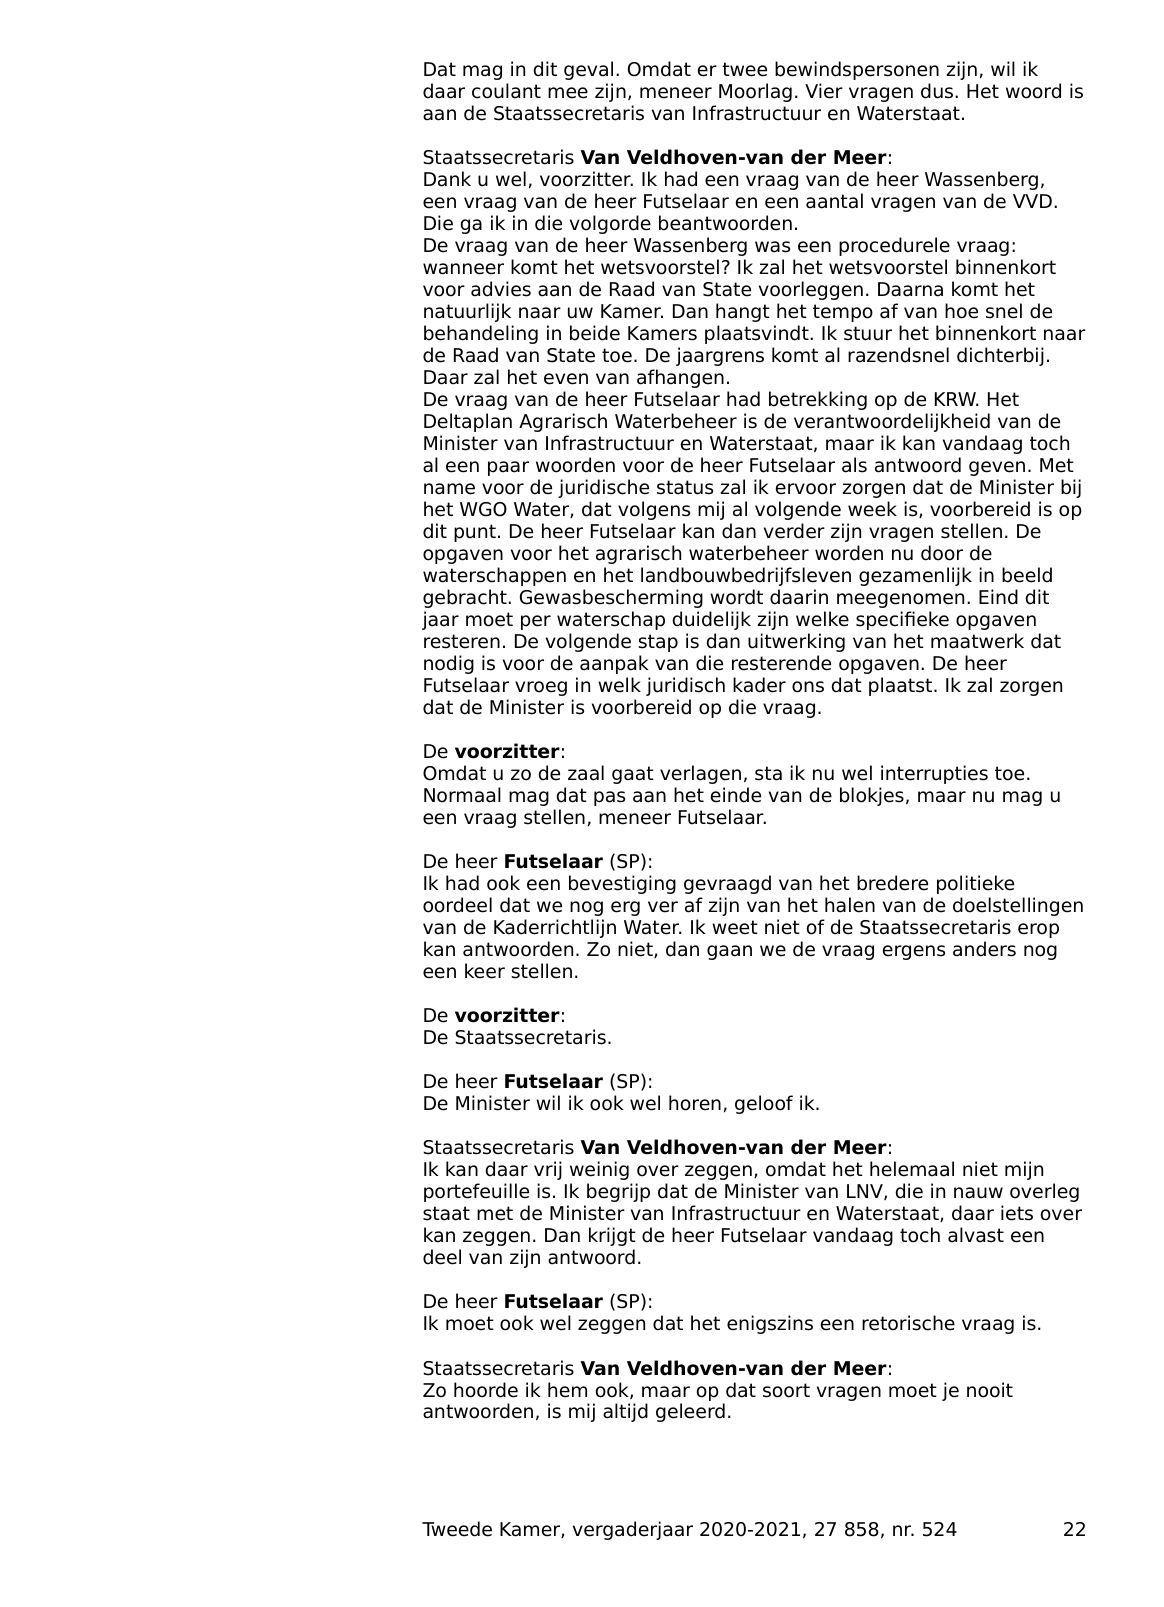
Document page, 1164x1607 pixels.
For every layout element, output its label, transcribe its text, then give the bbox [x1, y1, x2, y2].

text Dat mag in dit geval. Omdat er twee bewindspersonen zijn, wil ik daar coulant mee zijn, meneer Moorlag. Vier vragen dus. Het woord is aan de Staatssecretaris van Infrastructuur en Waterstaat. [422, 59, 1087, 125]
text Staatssecretaris Van Veldhoven-van der Meer: [422, 1137, 1087, 1159]
text De vraag van de heer Futselaar had betrekking op de KRW. Het Deltaplan Agrarisch Waterbeheer is de verantwoordelijkheid van de Minister van Infrastructuur en Waterstaat, maar ik kan vandaag toch al een paar woorden voor de heer Futselaar als antwoord geven. Met name voor de juridische status zal ik ervoor zorgen dat de Minister bij het WGO Water, dat volgens mij al volgende week is, voorbereid is op dit punt. De heer Futselaar kan dan verder zijn vragen stellen. De opgaven voor het agrarisch waterbeheer worden nu door de waterschappen en het landbouwbedrijfsleven gezamenlijk in beeld gebracht. Gewasbescherming wordt daarin meegenomen. Eind dit jaar moet per waterschap duidelijk zijn welke specifieke opgaven resteren. De volgende stap is dan uitwerking van het maatwerk dat nodig is voor de aanpak van die resterende opgaven. De heer Futselaar vroeg in welk juridisch kader ons dat plaatst. Ik zal zorgen dat de Minister is voorbereid op die vraag. [422, 389, 1087, 719]
text Omdat u zo de zaal gaat verlagen, sta ik nu wel interrupties toe. Normaal mag dat pas aan het einde van de blokjes, maar nu mag u een vraag stellen, meneer Futselaar. [422, 763, 1087, 829]
text Staatssecretaris Van Veldhoven-van der Meer: [422, 1357, 1087, 1379]
text De Minister wil ik ook wel horen, geloof ik. [422, 1093, 1087, 1115]
text De heer Futselaar (SP): [422, 1071, 1087, 1093]
text De heer Futselaar (SP): [422, 1291, 1087, 1313]
text Staatssecretaris Van Veldhoven-van der Meer: [422, 147, 1087, 169]
text De Staatssecretaris. [422, 1027, 1087, 1049]
text De voorzitter: [422, 741, 1087, 763]
text De voorzitter: [422, 1005, 1087, 1027]
text Ik kan daar vrij weinig over zeggen, omdat het helemaal niet mijn portefeuille is. Ik begrijp dat de Minister van LNV, die in nauw overleg staat met de Minister van Infrastructuur en Waterstaat, daar iets over kan zeggen. Dan krijgt de heer Futselaar vandaag toch alvast een deel van zijn antwoord. [422, 1159, 1087, 1269]
text Ik had ook een bevestiging gevraagd van het bredere politieke oordeel dat we nog erg ver af zijn van het halen van de doelstellingen van de Kaderrichtlijn Water. Ik weet niet of de Staatssecretaris erop kan antwoorden. Zo niet, dan gaan we de vraag ergens anders nog een keer stellen. [422, 873, 1087, 983]
text De vraag van de heer Wassenberg was een procedurele vraag: wanneer komt het wetsvoorstel? Ik zal het wetsvoorstel binnenkort voor advies aan de Raad van State voorleggen. Daarna komt het natuurlijk naar uw Kamer. Dan hangt het tempo af van hoe snel de behandeling in beide Kamers plaatsvindt. Ik stuur het binnenkort naar de Raad van State toe. De jaargrens komt al razendsnel dichterbij. Daar zal het even van afhangen. [422, 235, 1087, 389]
text De heer Futselaar (SP): [422, 851, 1087, 873]
text Dank u wel, voorzitter. Ik had een vraag van de heer Wassenberg, een vraag van de heer Futselaar en een aantal vragen van de VVD. Die ga ik in die volgorde beantwoorden. [422, 169, 1087, 235]
text Zo hoorde ik hem ook, maar op dat soort vragen moet je nooit antwoorden, is mij altijd geleerd. [422, 1379, 1087, 1423]
text Ik moet ook wel zeggen dat het enigszins een retorische vraag is. [422, 1313, 1087, 1335]
